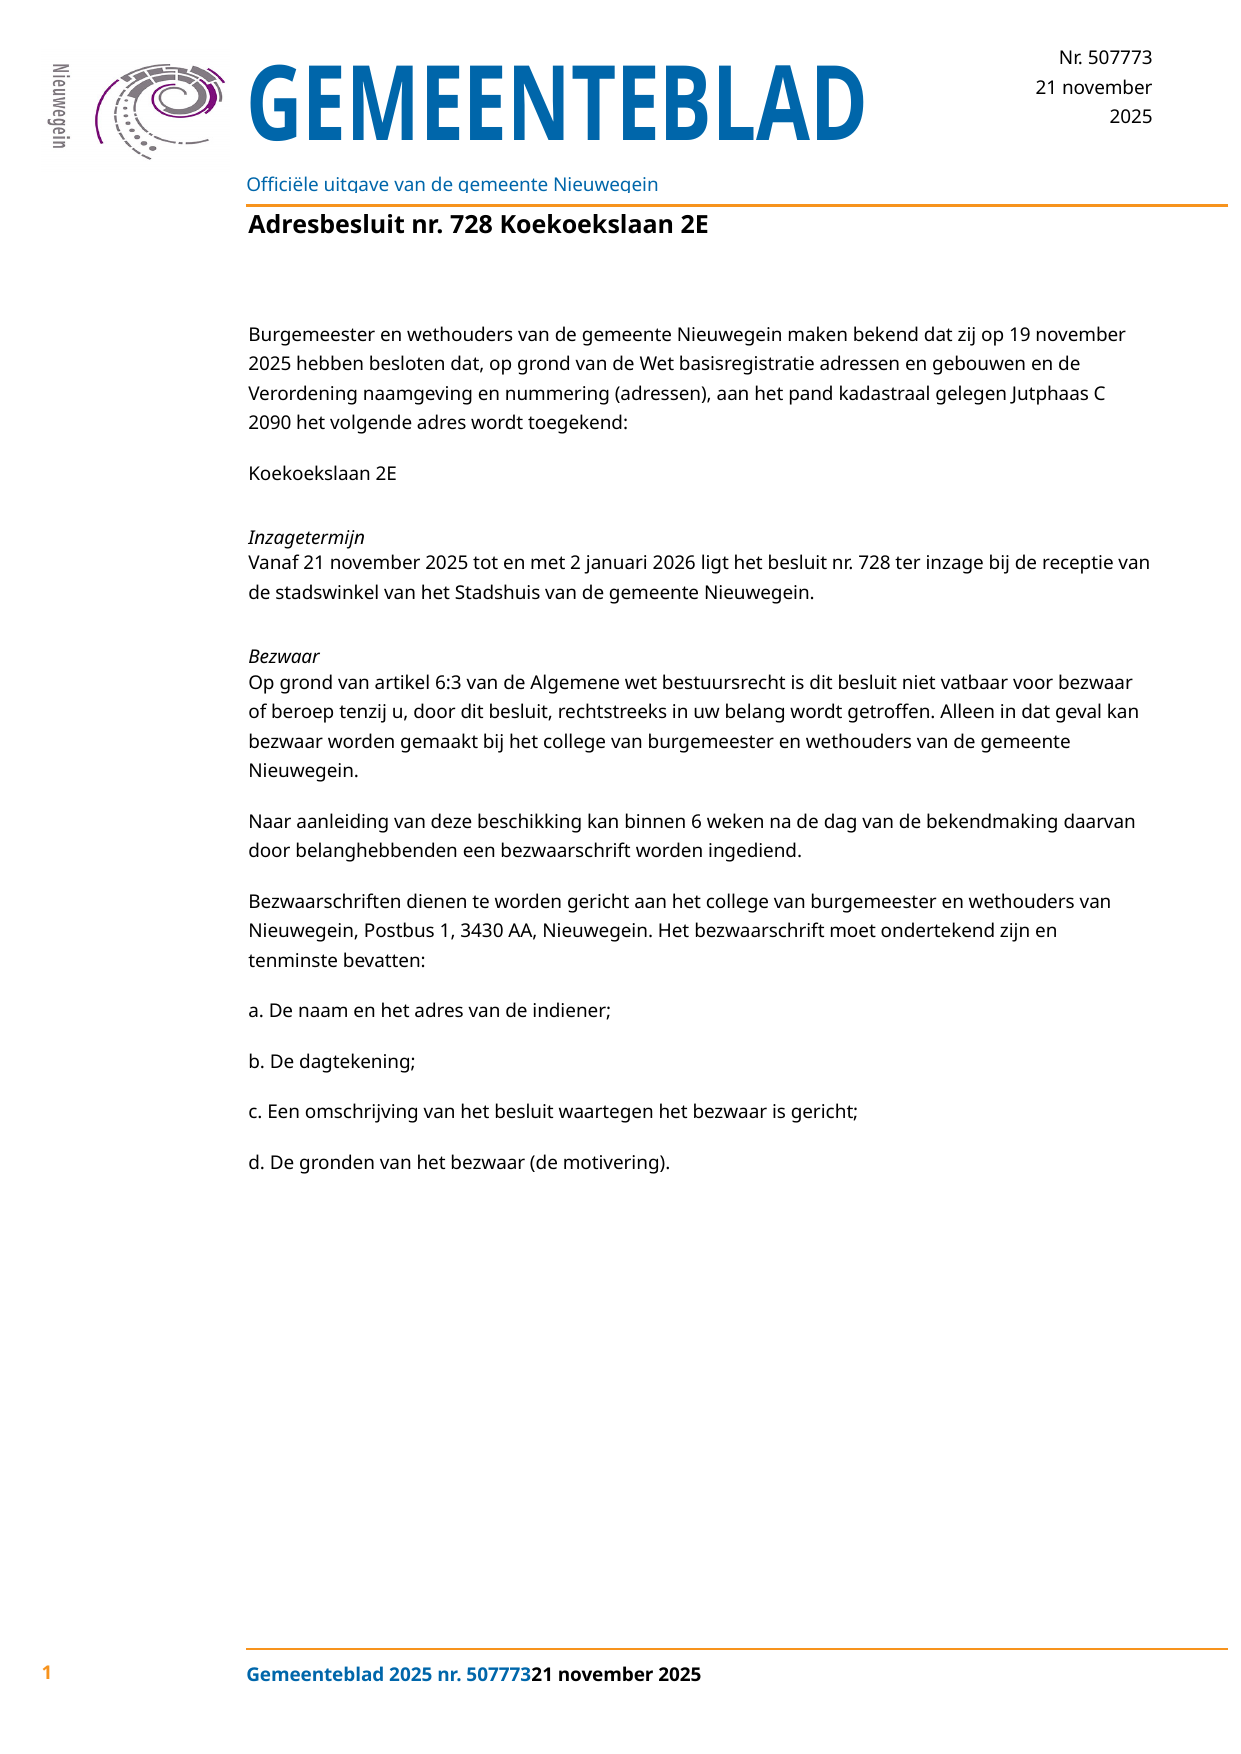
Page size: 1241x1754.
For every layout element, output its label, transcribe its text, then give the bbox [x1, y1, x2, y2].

text Burgemeester en wethouders van de gemeente Nieuwegein maken bekend dat zij op 19 november 2025 hebben besloten dat, op grond van de Wet basisregistratie adressen en gebouwen en de Verordening naamgeving en nummering (adressen), aan het pand kadastraal gelegen Jutphaas C 2090 het volgende adres wordt toegekend: [248, 321, 1152, 435]
text c. Een omschrijving van het besluit waartegen het bezwaar is gericht; [248, 1098, 1152, 1124]
text Inzagetermijn [248, 524, 1152, 549]
text Op grond van artikel 6:3 van de Algemene wet bestuursrecht is dit besluit niet vatbaar voor bezwaar of beroep tenzij u, door dit besluit, rechtstreeks in uw belang wordt getroffen. Alleen in dat geval kan bezwaar worden gemaakt bij het college van burgemeester en wethouders van de gemeente Nieuwegein. [248, 669, 1152, 783]
text Vanaf 21 november 2025 tot en met 2 januari 2026 ligt het besluit nr. 728 ter inzage bij de receptie van de stadswinkel van het Stadshuis van de gemeente Nieuwegein. [248, 549, 1152, 605]
picture [41, 47, 231, 172]
text d. De gronden van het bezwaar (de motivering). [248, 1149, 1152, 1174]
text b. De dagtekening; [248, 1048, 1152, 1074]
text Bezwaar [248, 643, 1152, 669]
text Bezwaarschriften dienen te worden gericht aan het college van burgemeester en wethouders van Nieuwegein, Postbus 1, 3430 AA, Nieuwegein. Het bezwaarschrift moet ondertekend zijn en tenminste bevatten: [248, 888, 1152, 973]
text Adresbesluit nr. 728 Koekoekslaan 2E [248, 207, 1152, 241]
text a. De naam en het adres van de indiener; [248, 998, 1152, 1023]
text Koekoekslaan 2E [248, 460, 1152, 486]
text Naar aanleiding van deze beschikking kan binnen 6 weken na de dag van de bekendmaking daarvan door belanghebbenden een bezwaarschrift worden ingediend. [248, 808, 1152, 863]
